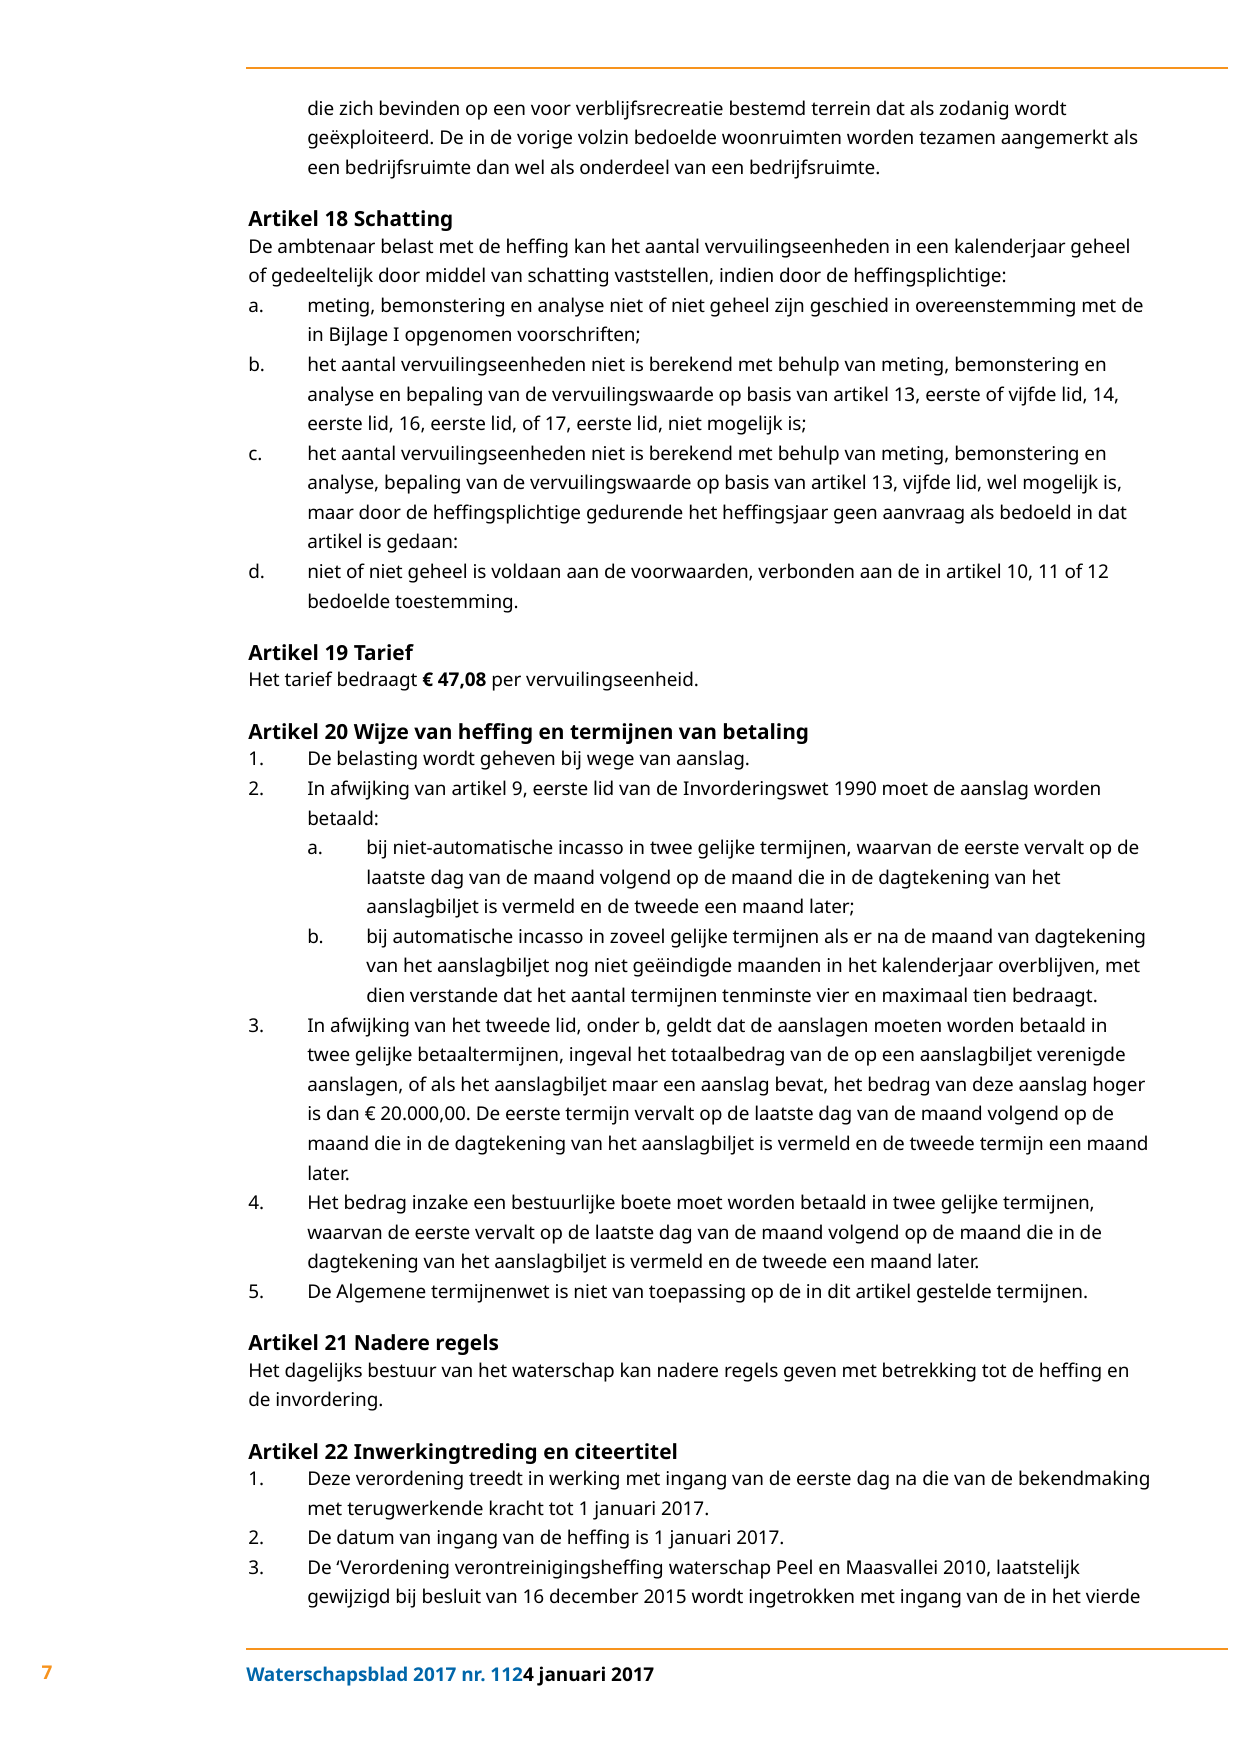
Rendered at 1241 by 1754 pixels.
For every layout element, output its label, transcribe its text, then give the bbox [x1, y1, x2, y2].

list In afwijking van het tweede lid, onder b, geldt dat de aanslagen moeten worden betaald in twee gelijke betaaltermijnen, ingeval het totaalbedrag van de op een aanslagbiljet verenigde aanslagen, of als het aanslagbiljet maar een aanslag bevat, het bedrag van deze aanslag hoger is dan € 20.000,00. De eerste termijn vervalt op de laatste dag van de maand volgend op de maand die in de dagtekening van het aanslagbiljet is vermeld en de tweede termijn een maand later. [248, 1012, 1152, 1185]
text Het tarief bedraagt € 47,08 per vervuilingseenheid. [248, 667, 1152, 692]
picture [41, 47, 231, 172]
list Het bedrag inzake een bestuurlijke boete moet worden betaald in twee gelijke termijnen, waarvan de eerste vervalt op de laatste dag van de maand volgend op de maand die in de dagtekening van het aanslagbiljet is vermeld en de tweede een maand later. [248, 1189, 1152, 1274]
list De datum van ingang van de heffing is 1 januari 2017. [248, 1524, 1152, 1550]
text Artikel 20 Wijze van heffing en termijnen van betaling [248, 717, 1152, 746]
text Artikel 21 Nadere regels [248, 1328, 1152, 1357]
list die zich bevinden op een voor verblijfsrecreatie bestemd terrein dat als zodanig wordt geëxploiteerd. De in de vorige volzin bedoelde woonruimten worden tezamen aangemerkt als een bedrijfsruimte dan wel als onderdeel van een bedrijfsruimte. [248, 95, 1152, 180]
list De ‘Verordening verontreinigingsheffing waterschap Peel en Maasvallei 2010, laatstelijk gewijzigd bij besluit van 16 december 2015 wordt ingetrokken met ingang van de in het vierde [248, 1554, 1152, 1609]
list niet of niet geheel is voldaan aan de voorwaarden, verbonden aan de in artikel 10, 11 of 12 bedoelde toestemming. [248, 558, 1152, 613]
list bij automatische incasso in zoveel gelijke termijnen als er na de maand van dagtekening van het aanslagbiljet nog niet geëindigde maanden in het kalenderjaar overblijven, met dien verstande dat het aantal termijnen tenminste vier en maximaal tien bedraagt. [307, 923, 1152, 1008]
list het aantal vervuilingseenheden niet is berekend met behulp van meting, bemonstering en analyse, bepaling van de vervuilingswaarde op basis van artikel 13, vijfde lid, wel mogelijk is, maar door de heffingsplichtige gedurende het heffingsjaar geen aanvraag als bedoeld in dat artikel is gedaan: [248, 440, 1152, 554]
list meting, bemonstering en analyse niet of niet geheel zijn geschied in overeenstemming met de in Bijlage I opgenomen voorschriften; [248, 292, 1152, 347]
list De Algemene termijnenwet is niet van toepassing op de in dit artikel gestelde termijnen. [248, 1278, 1152, 1304]
text Artikel 18 Schatting [248, 204, 1152, 233]
list In afwijking van artikel 9, eerste lid van de Invorderingswet 1990 moet de aanslag worden betaald: [248, 775, 1152, 830]
list het aantal vervuilingseenheden niet is berekend met behulp van meting, bemonstering en analyse en bepaling van de vervuilingswaarde op basis van artikel 13, eerste of vijfde lid, 14, eerste lid, 16, eerste lid, of 17, eerste lid, niet mogelijk is; [248, 351, 1152, 436]
list Deze verordening treedt in werking met ingang van de eerste dag na die van de bekendmaking met terugwerkende kracht tot 1 januari 2017. [248, 1465, 1152, 1521]
text De ambtenaar belast met de heffing kan het aantal vervuilingseenheden in een kalenderjaar geheel of gedeeltelijk door middel van schatting vaststellen, indien door de heffingsplichtige: [248, 233, 1152, 288]
list bij niet-automatische incasso in twee gelijke termijnen, waarvan de eerste vervalt op de laatste dag van de maand volgend op de maand die in de dagtekening van het aanslagbiljet is vermeld en de tweede een maand later; [307, 834, 1152, 919]
text Het dagelijks bestuur van het waterschap kan nadere regels geven met betrekking tot de heffing en de invordering. [248, 1357, 1152, 1412]
list De belasting wordt geheven bij wege van aanslag. [248, 746, 1152, 771]
text Artikel 22 Inwerkingtreding en citeertitel [248, 1437, 1152, 1465]
text Artikel 19 Tarief [248, 638, 1152, 667]
